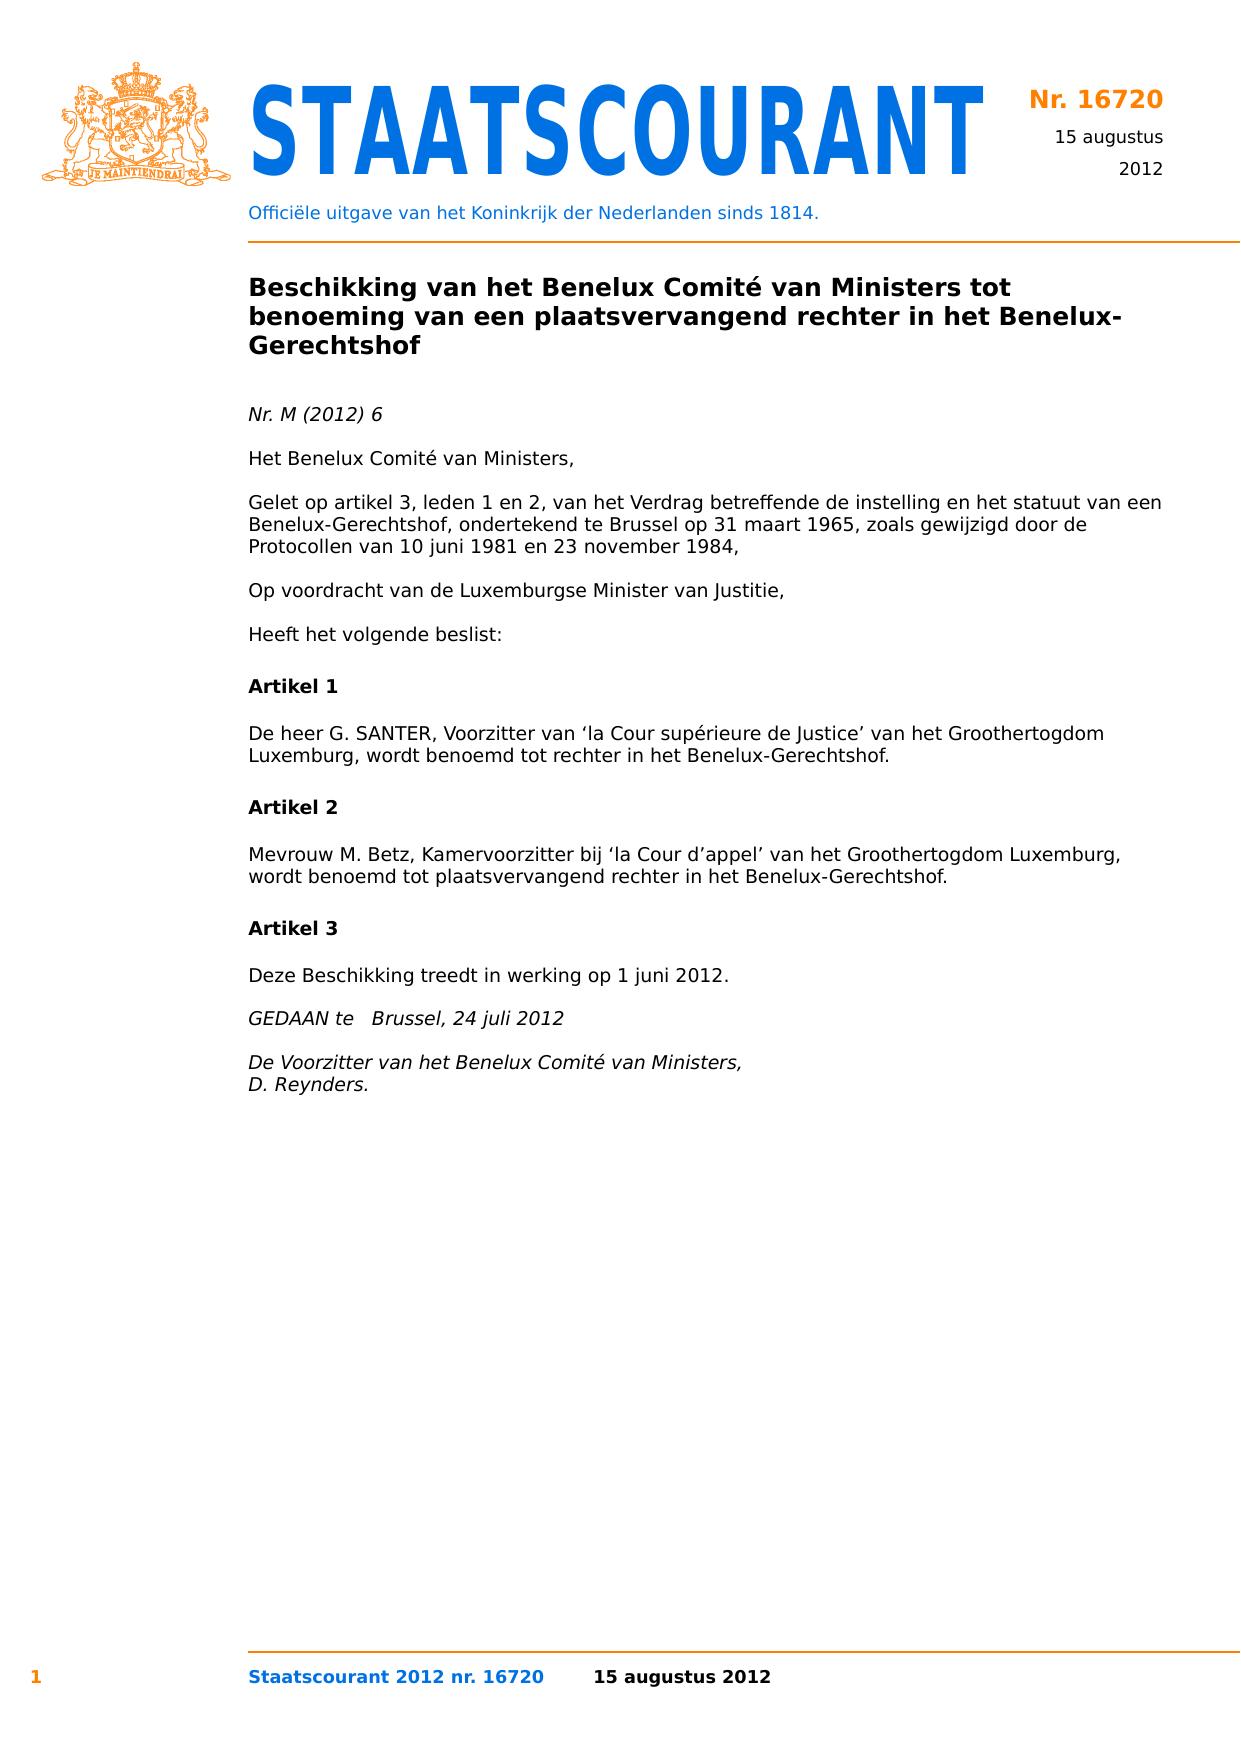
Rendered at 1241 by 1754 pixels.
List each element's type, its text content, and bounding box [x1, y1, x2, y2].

text Mevrouw M. Betz, Kamervoorzitter bij ‘la Cour d’appel’ van het Groothertogdom Luxemburg, wordt benoemd tot plaatsvervangend rechter in het Benelux-Gerechtshof. [248, 843, 1163, 887]
subtitle Artikel 1 [248, 676, 1163, 698]
table_header STAATSCOURANT [248, 62, 998, 203]
table_cell 15 augustus [998, 121, 1240, 153]
table_cell 2012 [998, 153, 1240, 203]
text Gelet op artikel 3, leden 1 en 2, van het Verdrag betreffende de instelling en het statuut van een Benelux-Gerechtshof, ondertekend te Brussel op 31 maart 1965, zoals gewijzigd door de Protocollen van 10 juni 1981 en 23 november 1984, [248, 492, 1163, 558]
text Het Benelux Comité van Ministers, [248, 448, 1163, 470]
text Deze Beschikking treedt in werking op 1 juni 2012. [248, 964, 1163, 986]
picture [41, 62, 231, 186]
table_cell Officiële uitgave van het Koninkrijk der Nederlanden sinds 1814. [248, 203, 1240, 241]
subtitle Artikel 2 [248, 797, 1163, 818]
text Nr. M (2012) 6 [248, 404, 1163, 426]
table_header [25, 62, 248, 241]
subtitle Artikel 3 [248, 917, 1163, 939]
table_header Nr. 16720 [998, 62, 1240, 121]
text Op voordracht van de Luxemburgse Minister van Justitie, [248, 580, 1163, 602]
text Heeft het volgende beslist: [248, 624, 1163, 646]
text GEDAAN te Brussel, 24 juli 2012 [248, 1008, 1163, 1030]
text De heer G. SANTER, Voorzitter van ‘la Cour supérieure de Justice’ van het Groothertogdom Luxemburg, wordt benoemd tot rechter in het Benelux-Gerechtshof. [248, 723, 1163, 767]
text De Voorzitter van het Benelux Comité van Ministers, D. Reynders. [248, 1052, 1163, 1096]
subtitle Beschikking van het Benelux Comité van Ministers tot benoeming van een plaatsvervangend rechter in het Benelux-Gerechtshof [248, 273, 1163, 361]
